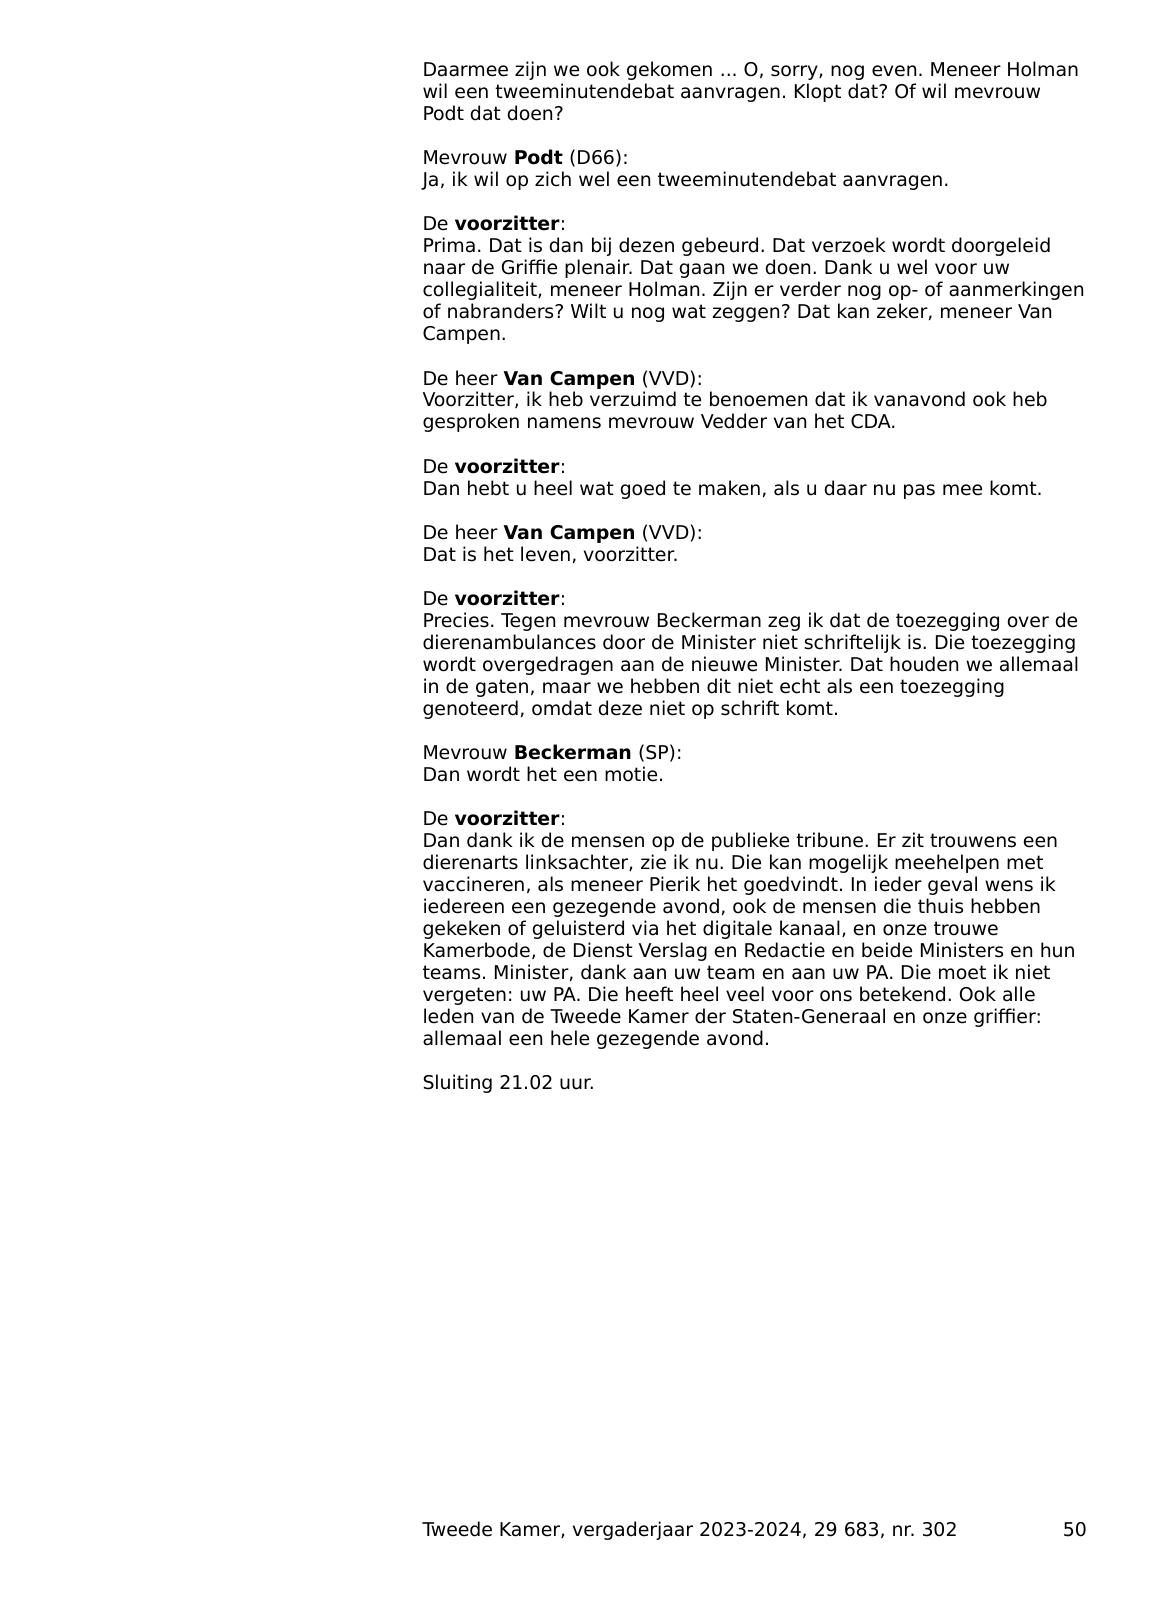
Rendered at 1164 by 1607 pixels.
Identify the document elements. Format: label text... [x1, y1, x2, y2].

text Sluiting 21.02 uur. [422, 1072, 1087, 1094]
text Dan hebt u heel wat goed te maken, als u daar nu pas mee komt. [422, 477, 1087, 499]
text Dat is het leven, voorzitter. [422, 544, 1087, 566]
text Voorzitter, ik heb verzuimd te benoemen dat ik vanavond ook heb gesproken namens mevrouw Vedder van het CDA. [422, 389, 1087, 433]
text Mevrouw Beckerman (SP): [422, 742, 1087, 764]
text De voorzitter: [422, 213, 1087, 235]
text Daarmee zijn we ook gekomen ... O, sorry, nog even. Meneer Holman wil een tweeminutendebat aanvragen. Klopt dat? Of wil mevrouw Podt dat doen? [422, 59, 1087, 125]
text Mevrouw Podt (D66): [422, 147, 1087, 169]
text De heer Van Campen (VVD): [422, 522, 1087, 544]
text Prima. Dat is dan bij dezen gebeurd. Dat verzoek wordt doorgeleid naar de Griffie plenair. Dat gaan we doen. Dank u wel voor uw collegialiteit, meneer Holman. Zijn er verder nog op- of aanmerkingen of nabranders? Wilt u nog wat zeggen? Dat kan zeker, meneer Van Campen. [422, 235, 1087, 345]
text De heer Van Campen (VVD): [422, 367, 1087, 389]
text Dan wordt het een motie. [422, 764, 1087, 786]
text De voorzitter: [422, 588, 1087, 610]
text De voorzitter: [422, 808, 1087, 830]
text De voorzitter: [422, 456, 1087, 477]
text Dan dank ik de mensen op de publieke tribune. Er zit trouwens een dierenarts linksachter, zie ik nu. Die kan mogelijk meehelpen met vaccineren, als meneer Pierik het goedvindt. In ieder geval wens ik iedereen een gezegende avond, ook de mensen die thuis hebben gekeken of geluisterd via het digitale kanaal, en onze trouwe Kamerbode, de Dienst Verslag en Redactie en beide Ministers en hun teams. Minister, dank aan uw team en aan uw PA. Die moet ik niet vergeten: uw PA. Die heeft heel veel voor ons betekend. Ook alle leden van de Tweede Kamer der Staten-Generaal en onze griffier: allemaal een hele gezegende avond. [422, 830, 1087, 1050]
text Ja, ik wil op zich wel een tweeminutendebat aanvragen. [422, 169, 1087, 191]
text Precies. Tegen mevrouw Beckerman zeg ik dat de toezegging over de dierenambulances door de Minister niet schriftelijk is. Die toezegging wordt overgedragen aan de nieuwe Minister. Dat houden we allemaal in de gaten, maar we hebben dit niet echt als een toezegging genoteerd, omdat deze niet op schrift komt. [422, 610, 1087, 720]
